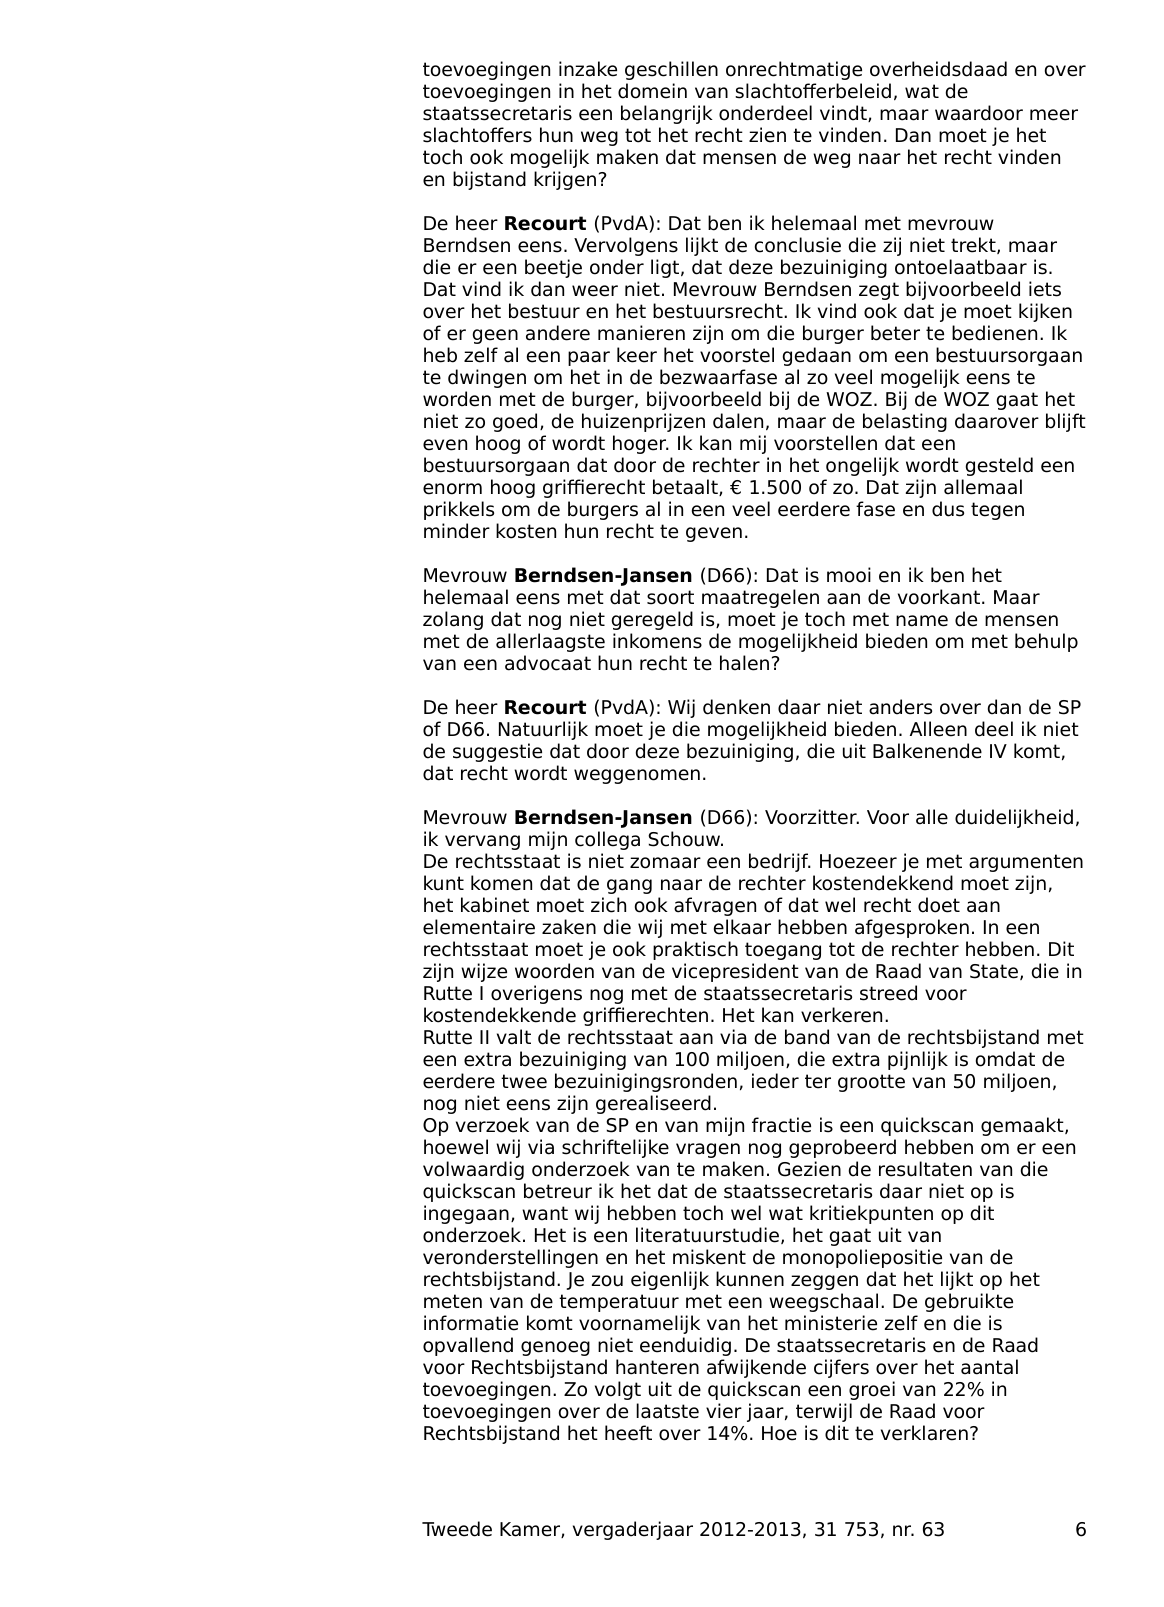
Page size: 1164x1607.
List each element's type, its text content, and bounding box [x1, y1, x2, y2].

text Op verzoek van de SP en van mijn fractie is een quickscan gemaakt, hoewel wij via schriftelijke vragen nog geprobeerd hebben om er een volwaardig onderzoek van te maken. Gezien de resultaten van die quickscan betreur ik het dat de staatssecretaris daar niet op is ingegaan, want wij hebben toch wel wat kritiekpunten op dit onderzoek. Het is een literatuurstudie, het gaat uit van veronderstellingen en het miskent de monopoliepositie van de rechtsbijstand. Je zou eigenlijk kunnen zeggen dat het lijkt op het meten van de temperatuur met een weegschaal. De gebruikte informatie komt voornamelijk van het ministerie zelf en die is opvallend genoeg niet eenduidig. De staatssecretaris en de Raad voor Rechtsbijstand hanteren afwijkende cijfers over het aantal toevoegingen. Zo volgt uit de quickscan een groei van 22% in toevoegingen over de laatste vier jaar, terwijl de Raad voor Rechtsbijstand het heeft over 14%. Hoe is dit te verklaren? [422, 1115, 1087, 1444]
text Rutte II valt de rechtsstaat aan via de band van de rechtsbijstand met een extra bezuiniging van 100 miljoen, die extra pijnlijk is omdat de eerdere twee bezuinigingsronden, ieder ter grootte van 50 miljoen, nog niet eens zijn gerealiseerd. [422, 1027, 1087, 1115]
text Mevrouw Berndsen-Jansen (D66): Dat is mooi en ik ben het helemaal eens met dat soort maatregelen aan de voorkant. Maar zolang dat nog niet geregeld is, moet je toch met name de mensen met de allerlaagste inkomens de mogelijkheid bieden om met behulp van een advocaat hun recht te halen? [422, 565, 1087, 675]
text De heer Recourt (PvdA): Wij denken daar niet anders over dan de SP of D66. Natuurlijk moet je die mogelijkheid bieden. Alleen deel ik niet de suggestie dat door deze bezuiniging, die uit Balkenende IV komt, dat recht wordt weggenomen. [422, 697, 1087, 785]
text De rechtsstaat is niet zomaar een bedrijf. Hoezeer je met argumenten kunt komen dat de gang naar de rechter kostendekkend moet zijn, het kabinet moet zich ook afvragen of dat wel recht doet aan elementaire zaken die wij met elkaar hebben afgesproken. In een rechtsstaat moet je ook praktisch toegang tot de rechter hebben. Dit zijn wijze woorden van de vicepresident van de Raad van State, die in Rutte I overigens nog met de staatssecretaris streed voor kostendekkende griffierechten. Het kan verkeren. [422, 851, 1087, 1027]
text toevoegingen inzake geschillen onrechtmatige overheidsdaad en over toevoegingen in het domein van slachtofferbeleid, wat de staatssecretaris een belangrijk onderdeel vindt, maar waardoor meer slachtoffers hun weg tot het recht zien te vinden. Dan moet je het toch ook mogelijk maken dat mensen de weg naar het recht vinden en bijstand krijgen? [422, 59, 1087, 191]
text De heer Recourt (PvdA): Dat ben ik helemaal met mevrouw Berndsen eens. Vervolgens lijkt de conclusie die zij niet trekt, maar die er een beetje onder ligt, dat deze bezuiniging ontoelaatbaar is. Dat vind ik dan weer niet. Mevrouw Berndsen zegt bijvoorbeeld iets over het bestuur en het bestuursrecht. Ik vind ook dat je moet kijken of er geen andere manieren zijn om die burger beter te bedienen. Ik heb zelf al een paar keer het voorstel gedaan om een bestuursorgaan te dwingen om het in de bezwaarfase al zo veel mogelijk eens te worden met de burger, bijvoorbeeld bij de WOZ. Bij de WOZ gaat het niet zo goed, de huizenprijzen dalen, maar de belasting daarover blijft even hoog of wordt hoger. Ik kan mij voorstellen dat een bestuursorgaan dat door de rechter in het ongelijk wordt gesteld een enorm hoog griffierecht betaalt, € 1.500 of zo. Dat zijn allemaal prikkels om de burgers al in een veel eerdere fase en dus tegen minder kosten hun recht te geven. [422, 213, 1087, 543]
text Mevrouw Berndsen-Jansen (D66): Voorzitter. Voor alle duidelijkheid, ik vervang mijn collega Schouw. [422, 807, 1087, 851]
